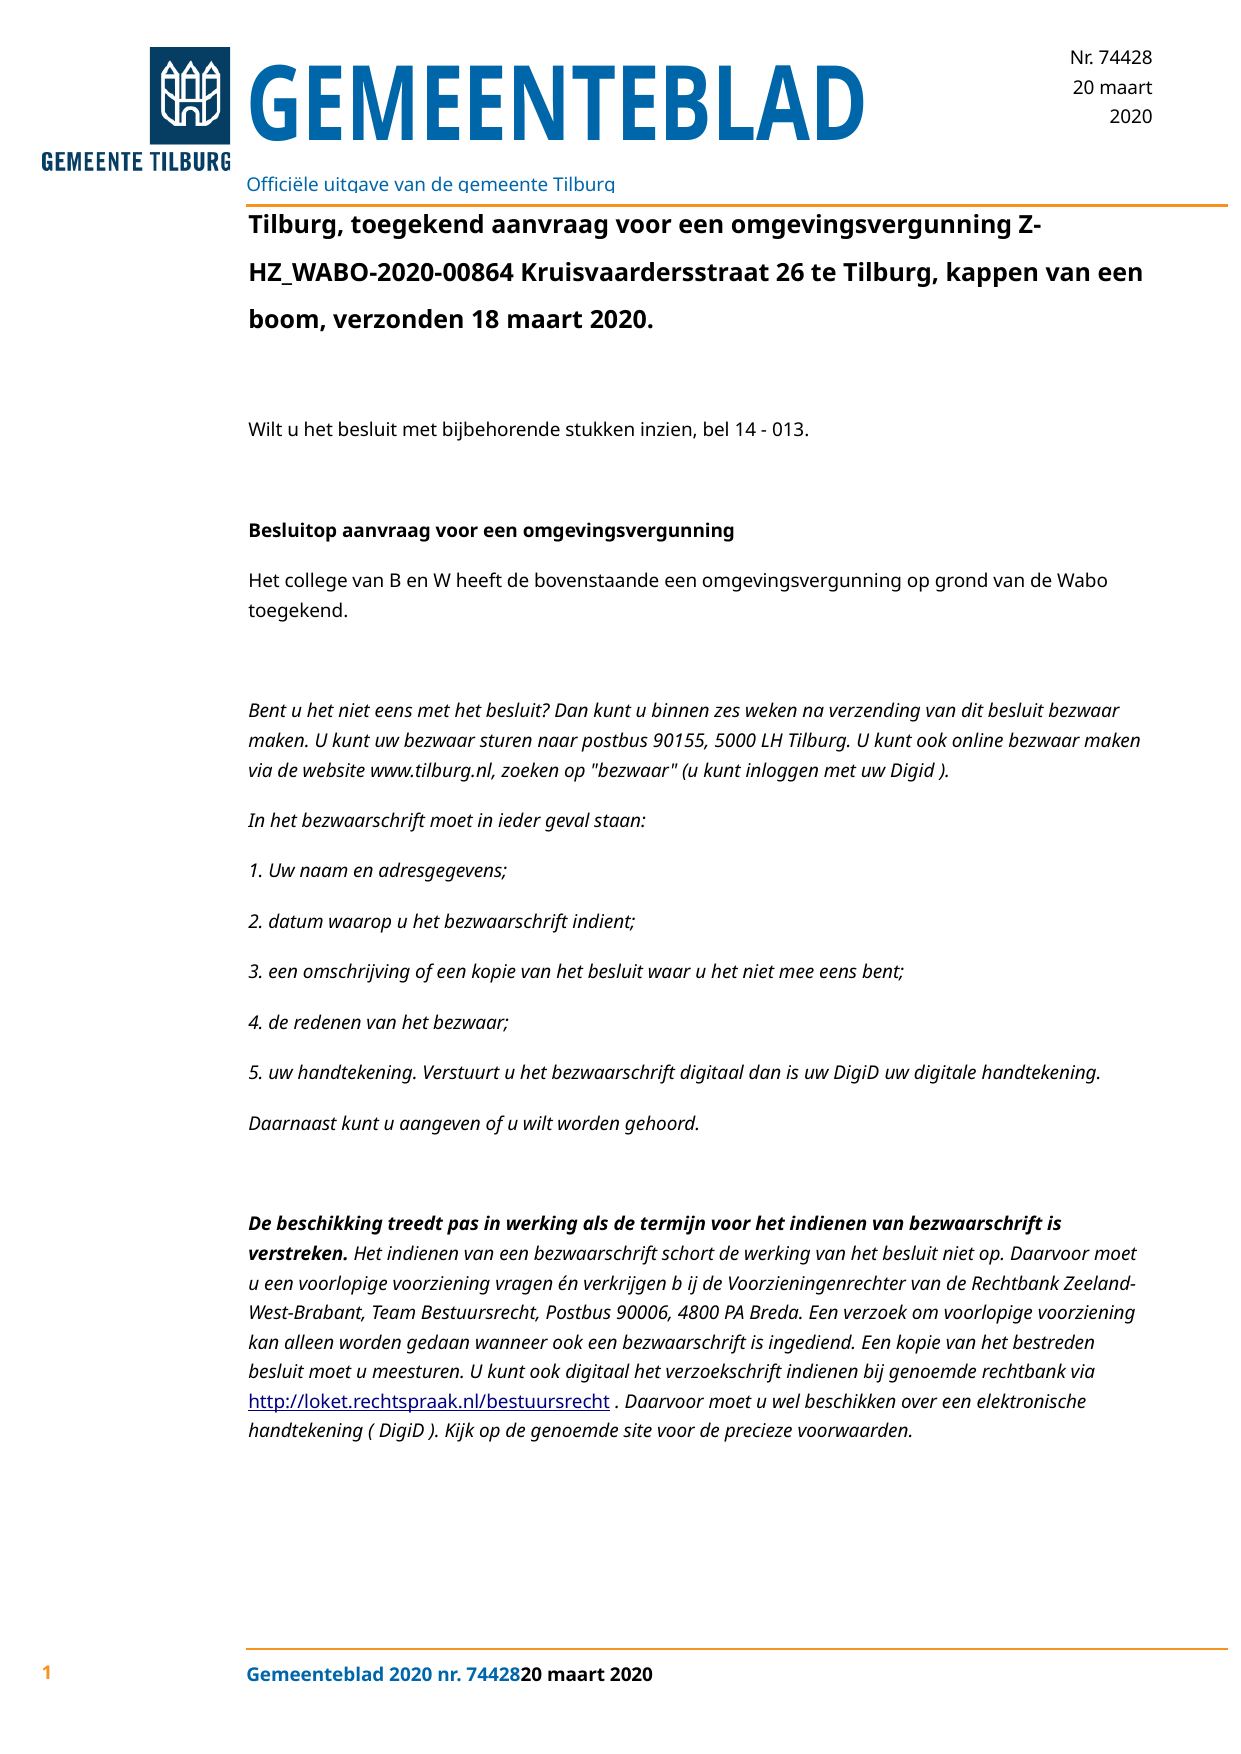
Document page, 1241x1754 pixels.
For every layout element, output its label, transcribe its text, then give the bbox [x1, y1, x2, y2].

text De beschikking treedt pas in werking als de termijn voor het indienen van bezwaarschrift is verstreken. Het indienen van een bezwaarschrift schort de werking van het besluit niet op. Daarvoor moet u een voorlopige voorziening vragen én verkrijgen b ij de Voorzieningenrechter van de Rechtbank Zeeland-West-Brabant, Team Bestuursrecht, Postbus 90006, 4800 PA Breda. Een verzoek om voorlopige voorziening kan alleen worden gedaan wanneer ook een bezwaarschrift is ingediend. Een kopie van het bestreden besluit moet u meesturen. U kunt ook digitaal het verzoekschrift indienen bij genoemde rechtbank via http://loket.rechtspraak.nl/bestuursrecht . Daarvoor moet u wel beschikken over een elektronische handtekening ( DigiD ). Kijk op de genoemde site voor de precieze voorwaarden. [248, 1211, 1152, 1443]
text 2. datum waarop u het bezwaarschrift indient; [248, 908, 1152, 934]
text Daarnaast kunt u aangeven of u wilt worden gehoord. [248, 1110, 1152, 1135]
text 3. een omschrijving of een kopie van het besluit waar u het niet mee eens bent; [248, 958, 1152, 984]
text Besluitop aanvraag voor een omgevingsvergunning [248, 517, 1152, 542]
text Het college van B en W heeft de bovenstaande een omgevingsvergunning op grond van de Wabo toegekend. [248, 567, 1152, 622]
text In het bezwaarschrift moet in ieder geval staan: [248, 807, 1152, 833]
text 1. Uw naam en adresgegevens; [248, 858, 1152, 883]
text Tilburg, toegekend aanvraag voor een omgevingsvergunning Z-HZ_WABO-2020-00864 Kruisvaardersstraat 26 te Tilburg, kappen van een boom, verzonden 18 maart 2020. [248, 207, 1152, 336]
text 5. uw handtekening. Verstuurt u het bezwaarschrift digitaal dan is uw DigiD uw digitale handtekening. [248, 1059, 1152, 1085]
text Bent u het niet eens met het besluit? Dan kunt u binnen zes weken na verzending van dit besluit bezwaar maken. U kunt uw bezwaar sturen naar postbus 90155, 5000 LH Tilburg. U kunt ook online bezwaar maken via de website www.tilburg.nl, zoeken op "bezwaar" (u kunt inloggen met uw Digid ). [248, 698, 1152, 782]
text Wilt u het besluit met bijbehorende stukken inzien, bel 14 - 013. [248, 416, 1152, 442]
picture [41, 47, 231, 172]
text 4. de redenen van het bezwaar; [248, 1009, 1152, 1034]
